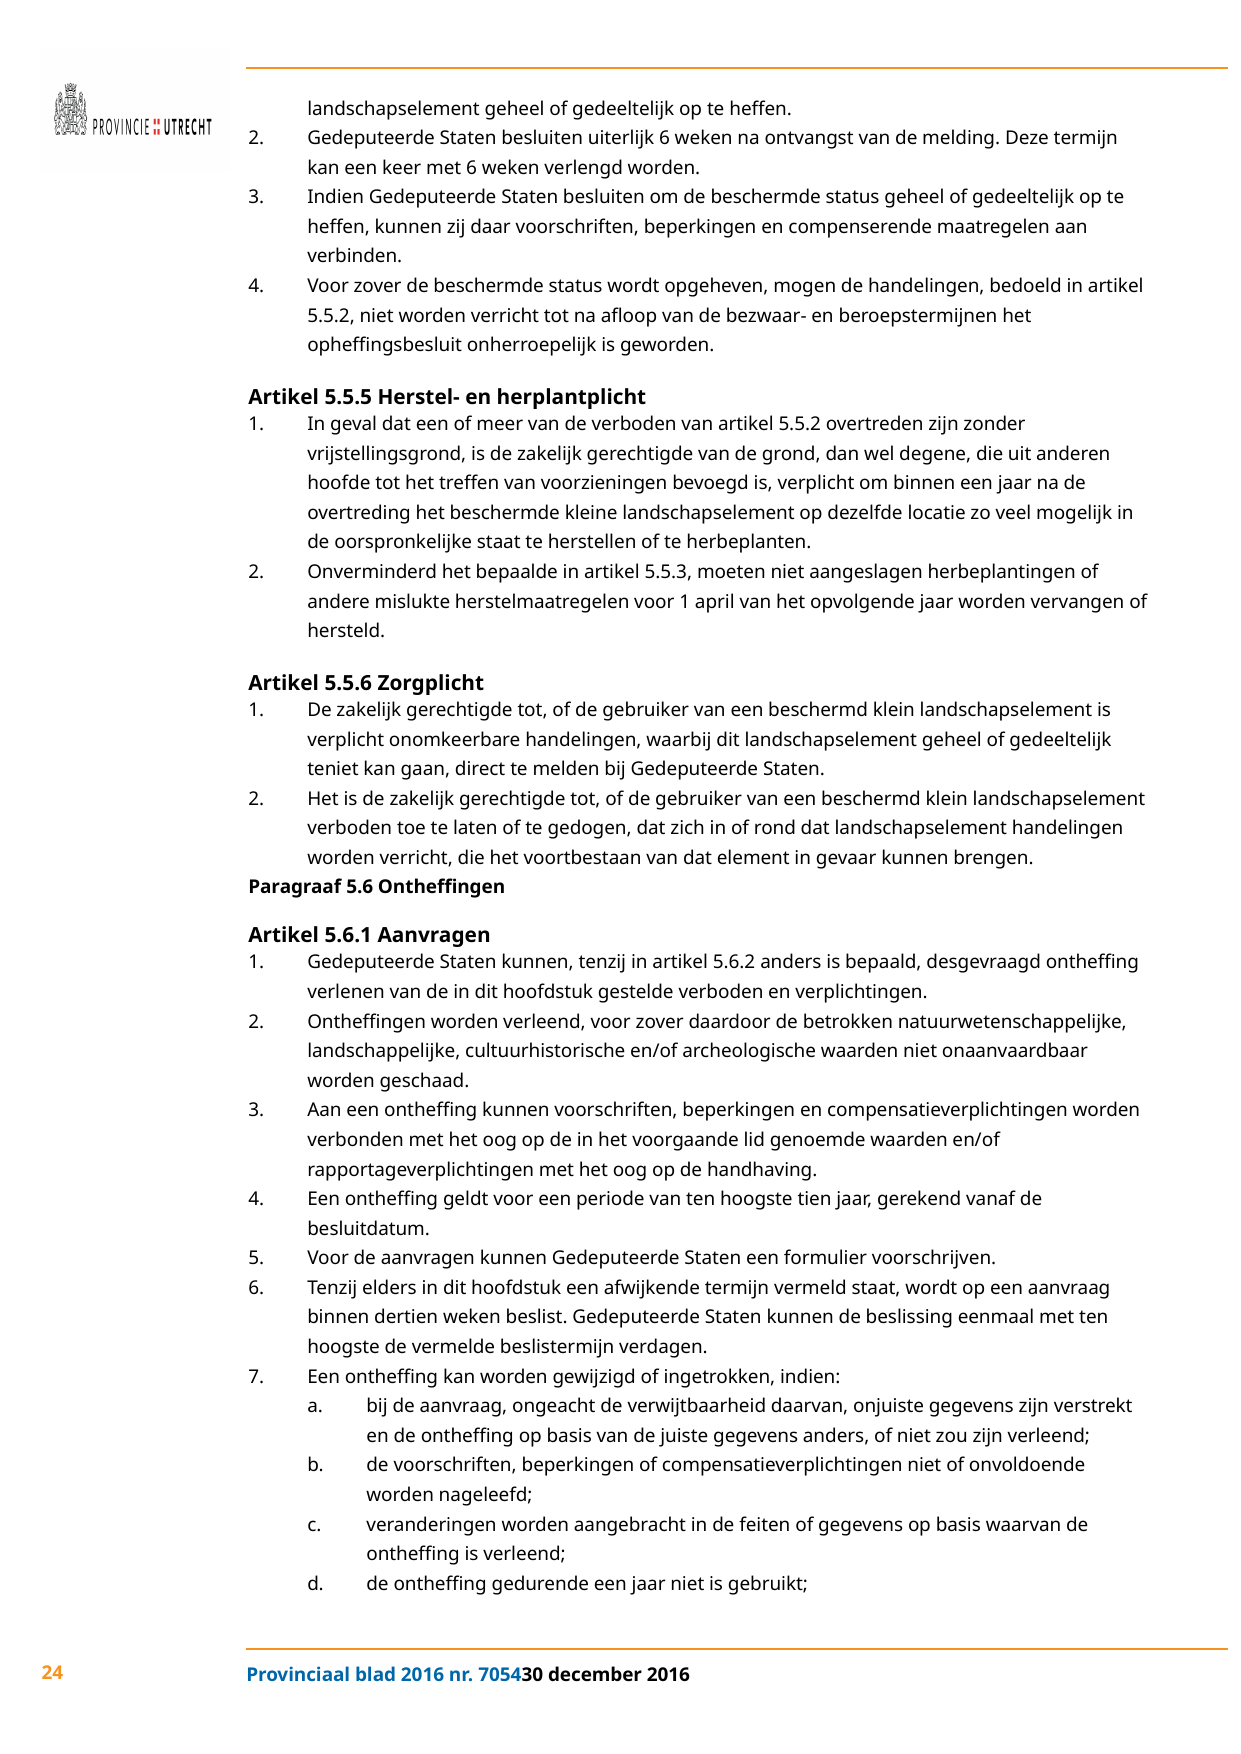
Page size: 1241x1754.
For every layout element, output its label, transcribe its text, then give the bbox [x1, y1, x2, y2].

list Het is de zakelijk gerechtigde tot, of de gebruiker van een beschermd klein landschapselement verboden toe te laten of te gedogen, dat zich in of rond dat landschapselement handelingen worden verricht, die het voortbestaan van dat element in gevaar kunnen brengen. [248, 785, 1152, 870]
list Voor de aanvragen kunnen Gedeputeerde Staten een formulier voorschrijven. [248, 1244, 1152, 1270]
picture [41, 47, 231, 172]
list Voor zover de beschermde status wordt opgeheven, mogen de handelingen, bedoeld in artikel 5.5.2, niet worden verricht tot na afloop van de bezwaar- en beroepstermijnen het opheffingsbesluit onherroepelijk is geworden. [248, 272, 1152, 357]
list Indien Gedeputeerde Staten besluiten om de beschermde status geheel of gedeeltelijk op te heffen, kunnen zij daar voorschriften, beperkingen en compenserende maatregelen aan verbinden. [248, 183, 1152, 268]
list Een ontheffing geldt voor een periode van ten hoogste tien jaar, gerekend vanaf de besluitdatum. [248, 1185, 1152, 1241]
list Ontheffingen worden verleend, voor zover daardoor de betrokken natuurwetenschappelijke, landschappelijke, cultuurhistorische en/of archeologische waarden niet onaanvaardbaar worden geschaad. [248, 1008, 1152, 1093]
list landschapselement geheel of gedeeltelijk op te heffen. [248, 95, 1152, 121]
list Een ontheffing kan worden gewijzigd of ingetrokken, indien: [248, 1363, 1152, 1389]
list Tenzij elders in dit hoofdstuk een afwijkende termijn vermeld staat, wordt op een aanvraag binnen dertien weken beslist. Gedeputeerde Staten kunnen de beslissing eenmaal met ten hoogste de vermelde beslistermijn verdagen. [248, 1274, 1152, 1359]
list bij de aanvraag, ongeacht de verwijtbaarheid daarvan, onjuiste gegevens zijn verstrekt en de ontheffing op basis van de juiste gegevens anders, of niet zou zijn verleend; [307, 1392, 1152, 1448]
text Paragraaf 5.6 Ontheffingen [248, 874, 1152, 899]
list Aan een ontheffing kunnen voorschriften, beperkingen en compensatieverplichtingen worden verbonden met het oog op de in het voorgaande lid genoemde waarden en/of rapportageverplichtingen met het oog op de handhaving. [248, 1097, 1152, 1182]
list Gedeputeerde Staten kunnen, tenzij in artikel 5.6.2 anders is bepaald, desgevraagd ontheffing verlenen van de in dit hoofdstuk gestelde verboden en verplichtingen. [248, 949, 1152, 1004]
list Onverminderd het bepaalde in artikel 5.5.3, moeten niet aangeslagen herbeplantingen of andere mislukte herstelmaatregelen voor 1 april van het opvolgende jaar worden vervangen of hersteld. [248, 558, 1152, 643]
text Artikel 5.5.6 Zorgplicht [248, 668, 1152, 696]
list De zakelijk gerechtigde tot, of de gebruiker van een beschermd klein landschapselement is verplicht onomkeerbare handelingen, waarbij dit landschapselement geheel of gedeeltelijk teniet kan gaan, direct te melden bij Gedeputeerde Staten. [248, 696, 1152, 781]
list veranderingen worden aangebracht in de feiten of gegevens op basis waarvan de ontheffing is verleend; [307, 1511, 1152, 1566]
list de ontheffing gedurende een jaar niet is gebruikt; [307, 1570, 1152, 1596]
list In geval dat een of meer van de verboden van artikel 5.5.2 overtreden zijn zonder vrijstellingsgrond, is de zakelijk gerechtigde van de grond, dan wel degene, die uit anderen hoofde tot het treffen van voorzieningen bevoegd is, verplicht om binnen een jaar na de overtreding het beschermde kleine landschapselement op dezelfde locatie zo veel mogelijk in de oorspronkelijke staat te herstellen of te herbeplanten. [248, 410, 1152, 554]
text Artikel 5.6.1 Aanvragen [248, 920, 1152, 949]
text Artikel 5.5.5 Herstel- en herplantplicht [248, 382, 1152, 410]
list de voorschriften, beperkingen of compensatieverplichtingen niet of onvoldoende worden nageleefd; [307, 1452, 1152, 1507]
list Gedeputeerde Staten besluiten uiterlijk 6 weken na ontvangst van de melding. Deze termijn kan een keer met 6 weken verlengd worden. [248, 124, 1152, 180]
